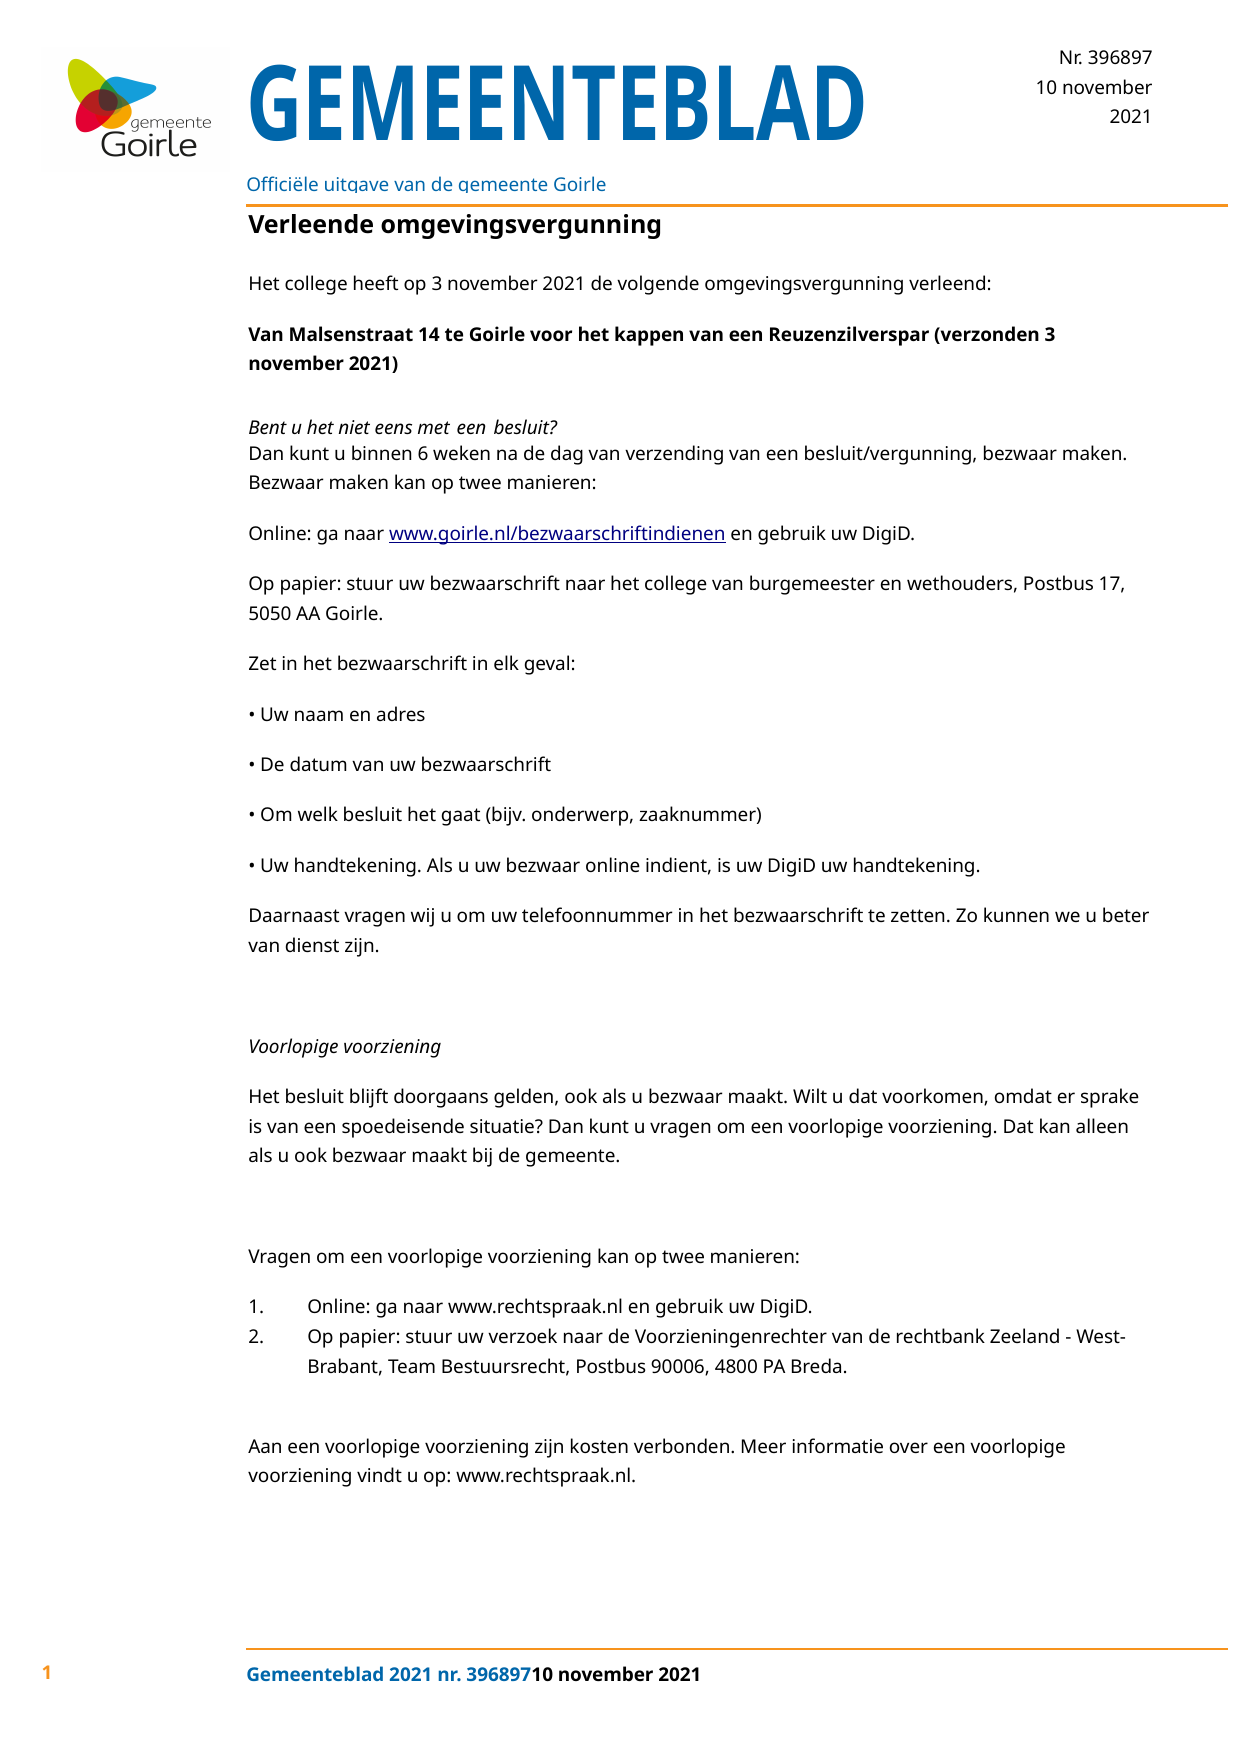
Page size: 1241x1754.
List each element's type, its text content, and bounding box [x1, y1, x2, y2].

text • Om welk besluit het gaat (bijv. onderwerp, zaaknummer) [248, 802, 1152, 827]
text Daarnaast vragen wij u om uw telefoonnummer in het bezwaarschrift te zetten. Zo kunnen we u beter van dienst zijn. [248, 902, 1152, 958]
text Het college heeft op 3 november 2021 de volgende omgevingsvergunning verleend: [248, 270, 1152, 296]
text • Uw handtekening. Als u uw bezwaar online indient, is uw DigiD uw handtekening. [248, 852, 1152, 878]
text Voorlopige voorziening [248, 1033, 1152, 1059]
text • De datum van uw bezwaarschrift [248, 751, 1152, 777]
text Vragen om een voorlopige voorziening kan op twee manieren: [248, 1243, 1152, 1269]
text Het besluit blijft doorgaans gelden, ook als u bezwaar maakt. Wilt u dat voorkomen, omdat er sprake is van een spoedeisende situatie? Dan kunt u vragen om een voorlopige voorziening. Dat kan alleen als u ook bezwaar maakt bij de gemeente. [248, 1083, 1152, 1168]
text • Uw naam en adres [248, 701, 1152, 727]
text Dan kunt u binnen 6 weken na de dag van verzending van een besluit/vergunning, bezwaar maken. Bezwaar maken kan op twee manieren: [248, 440, 1152, 495]
text Zet in het bezwaarschrift in elk geval: [248, 650, 1152, 676]
text Op papier: stuur uw bezwaarschrift naar het college van burgemeester en wethouders, Postbus 17, 5050 AA Goirle. [248, 570, 1152, 626]
text Aan een voorlopige voorziening zijn kosten verbonden. Meer informatie over een voorlopige voorziening vindt u op: www.rechtspraak.nl. [248, 1433, 1152, 1488]
text Van Malsenstraat 14 te Goirle voor het kappen van een Reuzenzilverspar (verzonden 3 november 2021) [248, 321, 1152, 376]
text Bent u het niet eens met een besluit? [248, 414, 1152, 440]
text Verleende omgevingsvergunning [248, 207, 1152, 241]
list Op papier: stuur uw verzoek naar de Voorzieningenrechter van de rechtbank Zeeland - West-Brabant, Team Bestuursrecht, Postbus 90006, 4800 PA Breda. [248, 1323, 1152, 1379]
list Online: ga naar www.rechtspraak.nl en gebruik uw DigiD. [248, 1294, 1152, 1319]
picture [41, 47, 231, 172]
text Online: ga naar www.goirle.nl/bezwaarschriftindienen en gebruik uw DigiD. [248, 520, 1152, 546]
